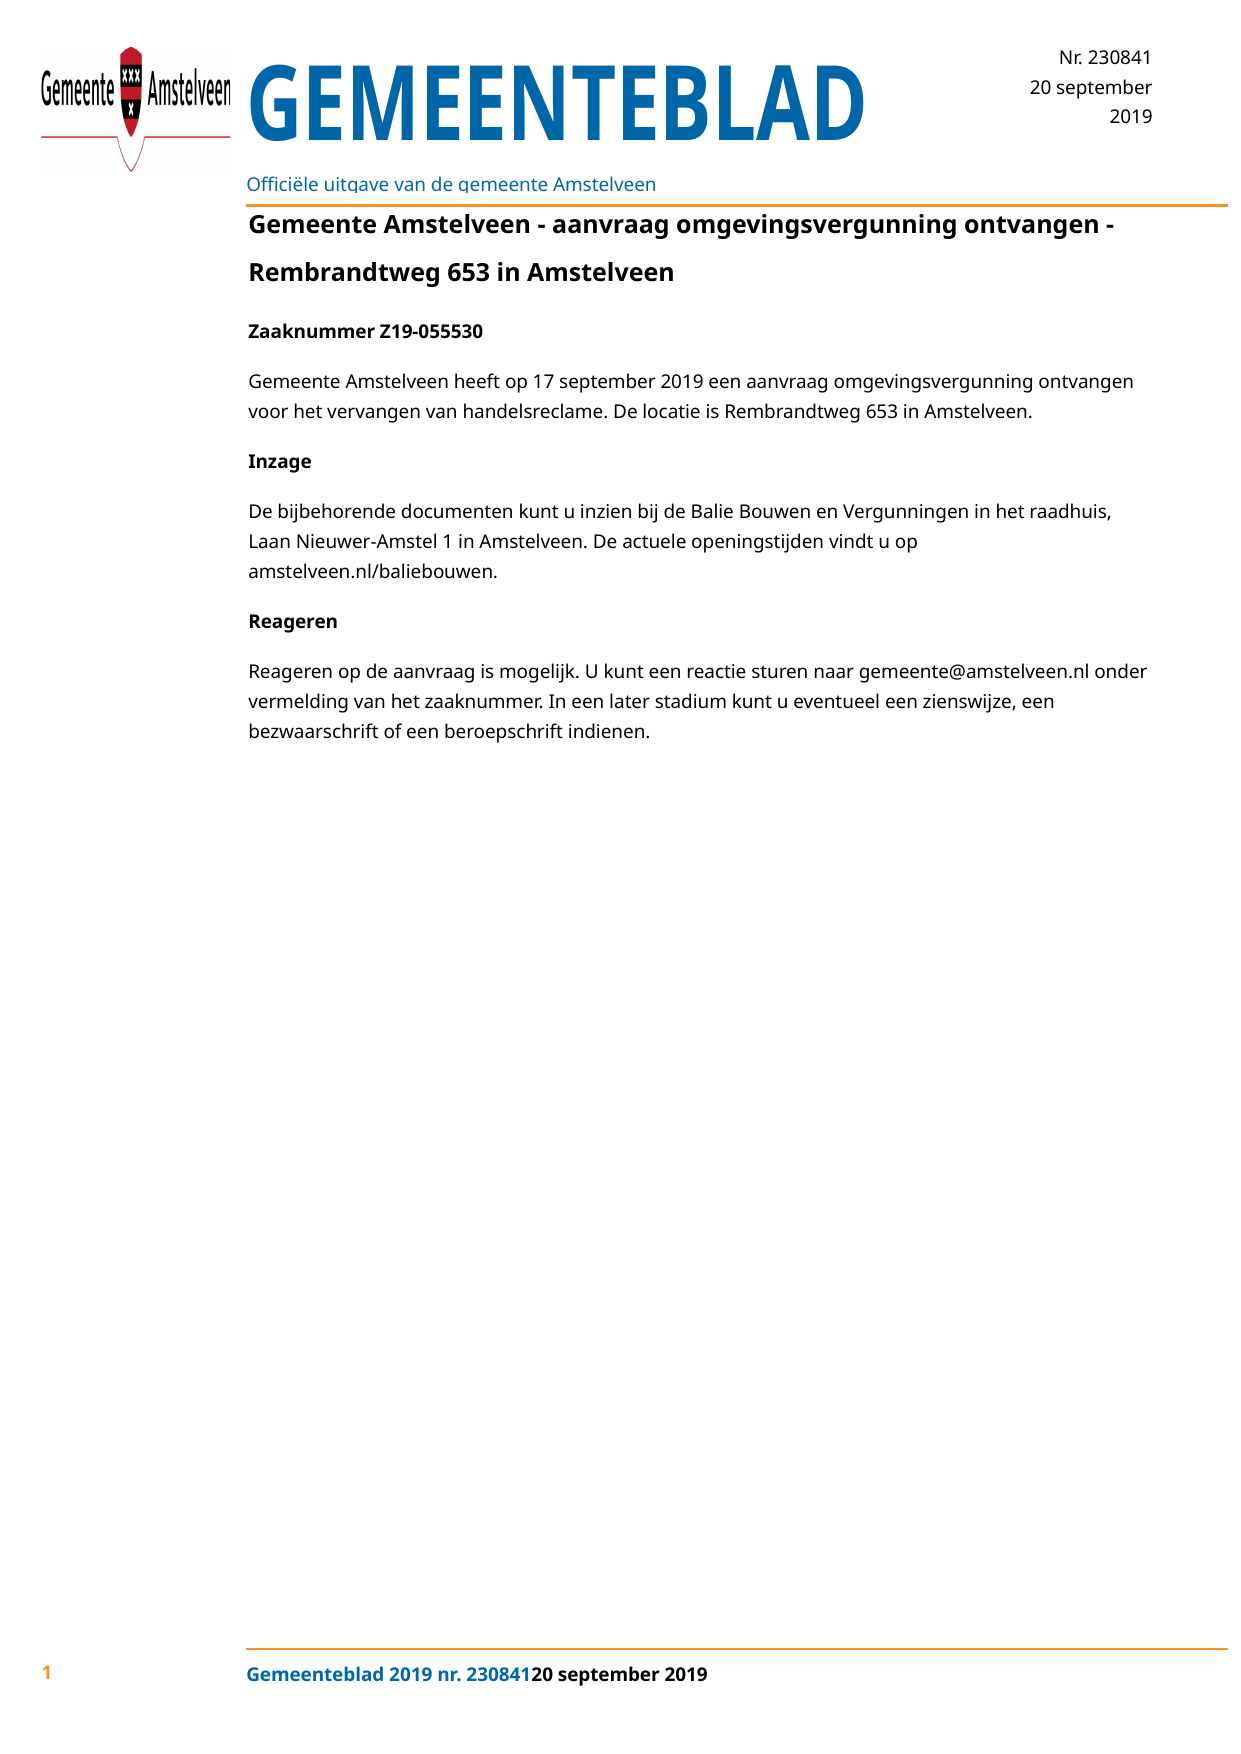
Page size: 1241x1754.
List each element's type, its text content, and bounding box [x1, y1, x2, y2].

text Zaaknummer Z19-055530 [248, 318, 1152, 344]
text De bijbehorende documenten kunt u inzien bij de Balie Bouwen en Vergunningen in het raadhuis, Laan Nieuwer-Amstel 1 in Amstelveen. De actuele openingstijden vindt u op amstelveen.nl/baliebouwen. [248, 499, 1152, 584]
picture [41, 47, 231, 172]
text Gemeente Amstelveen - aanvraag omgevingsvergunning ontvangen - Rembrandtweg 653 in Amstelveen [248, 207, 1152, 288]
text Reageren op de aanvraag is mogelijk. U kunt een reactie sturen naar gemeente@amstelveen.nl onder vermelding van het zaaknummer. In een later stadium kunt u eventueel een zienswijze, een bezwaarschrift of een beroepschrift indienen. [248, 659, 1152, 744]
text Inzage [248, 448, 1152, 474]
text Gemeente Amstelveen heeft op 17 september 2019 een aanvraag omgevingsvergunning ontvangen voor het vervangen van handelsreclame. De locatie is Rembrandtweg 653 in Amstelveen. [248, 368, 1152, 424]
text Reageren [248, 608, 1152, 634]
